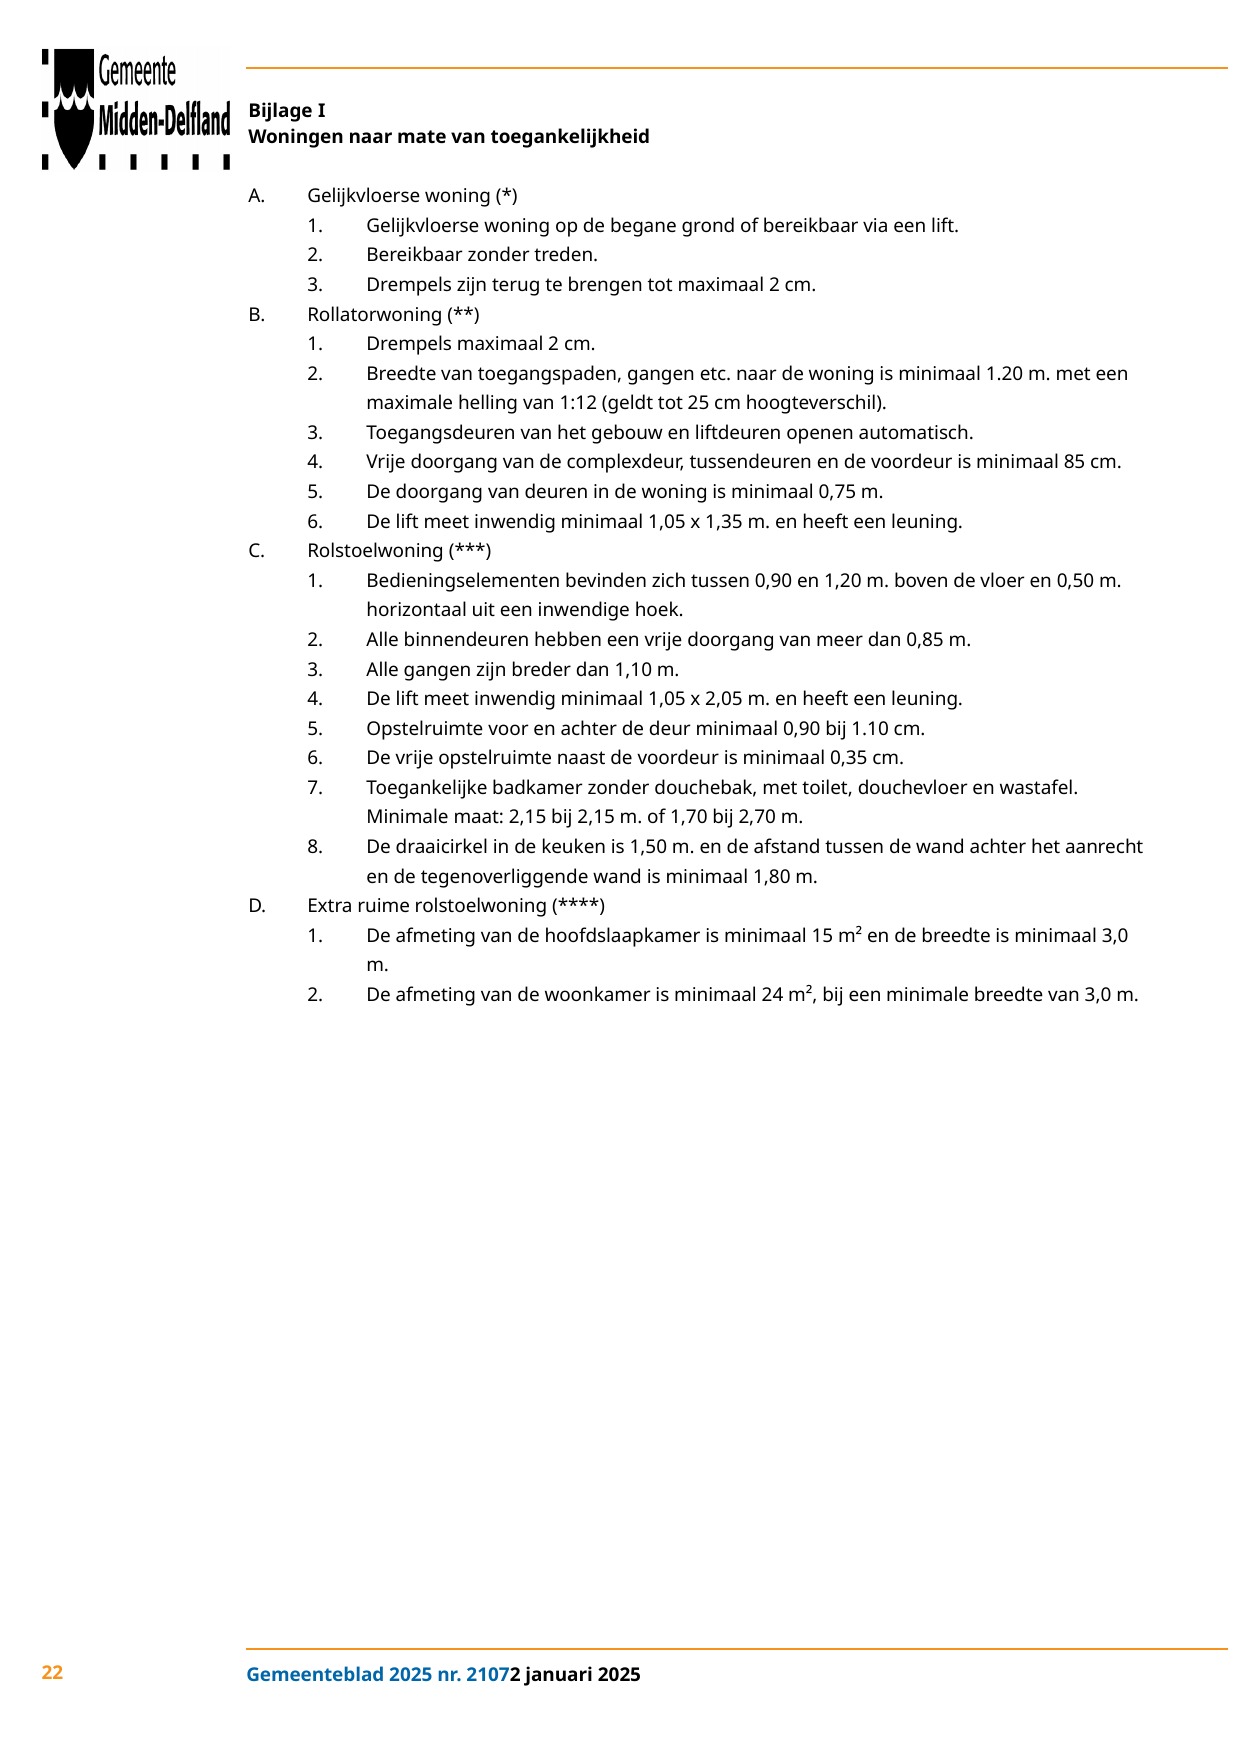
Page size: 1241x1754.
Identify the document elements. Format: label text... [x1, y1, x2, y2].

list Rolstoelwoning (***) [248, 537, 1152, 563]
list De lift meet inwendig minimaal 1,05 x 2,05 m. en heeft een leuning. [307, 685, 1152, 711]
list De vrije opstelruimte naast de voordeur is minimaal 0,35 cm. [307, 744, 1152, 770]
list Bereikbaar zonder treden. [307, 242, 1152, 267]
list Rollatorwoning (**) [248, 301, 1152, 327]
list Vrije doorgang van de complexdeur, tussendeuren en de voordeur is minimaal 85 cm. [307, 449, 1152, 474]
list Breedte van toegangspaden, gangen etc. naar de woning is minimaal 1.20 m. met een maximale helling van 1:12 (geldt tot 25 cm hoogteverschil). [307, 360, 1152, 415]
text Bijlage I [248, 95, 1152, 123]
list Drempels zijn terug te brengen tot maximaal 2 cm. [307, 271, 1152, 297]
list Bedieningselementen bevinden zich tussen 0,90 en 1,20 m. boven de vloer en 0,50 m. horizontaal uit een inwendige hoek. [307, 567, 1152, 622]
list Toegankelijke badkamer zonder douchebak, met toilet, douchevloer en wastafel. Minimale maat: 2,15 bij 2,15 m. of 1,70 bij 2,70 m. [307, 774, 1152, 829]
list De doorgang van deuren in de woning is minimaal 0,75 m. [307, 478, 1152, 504]
list Alle gangen zijn breder dan 1,10 m. [307, 656, 1152, 682]
text Woningen naar mate van toegankelijkheid [248, 123, 1152, 149]
list Gelijkvloerse woning op de begane grond of bereikbaar via een lift. [307, 212, 1152, 238]
list Gelijkvloerse woning (*) [248, 182, 1152, 208]
list Opstelruimte voor en achter de deur minimaal 0,90 bij 1.10 cm. [307, 715, 1152, 741]
list De lift meet inwendig minimaal 1,05 x 1,35 m. en heeft een leuning. [307, 508, 1152, 534]
list Extra ruime rolstoelwoning (****) [248, 892, 1152, 918]
list De afmeting van de woonkamer is minimaal 24 m², bij een minimale breedte van 3,0 m. [307, 981, 1152, 1007]
picture [41, 47, 231, 172]
list De afmeting van de hoofdslaapkamer is minimaal 15 m² en de breedte is minimaal 3,0 m. [307, 922, 1152, 977]
list Toegangsdeuren van het gebouw en liftdeuren openen automatisch. [307, 419, 1152, 445]
list Alle binnendeuren hebben een vrije doorgang van meer dan 0,85 m. [307, 626, 1152, 652]
list De draaicirkel in de keuken is 1,50 m. en de afstand tussen de wand achter het aanrecht en de tegenoverliggende wand is minimaal 1,80 m. [307, 833, 1152, 889]
list Drempels maximaal 2 cm. [307, 330, 1152, 356]
